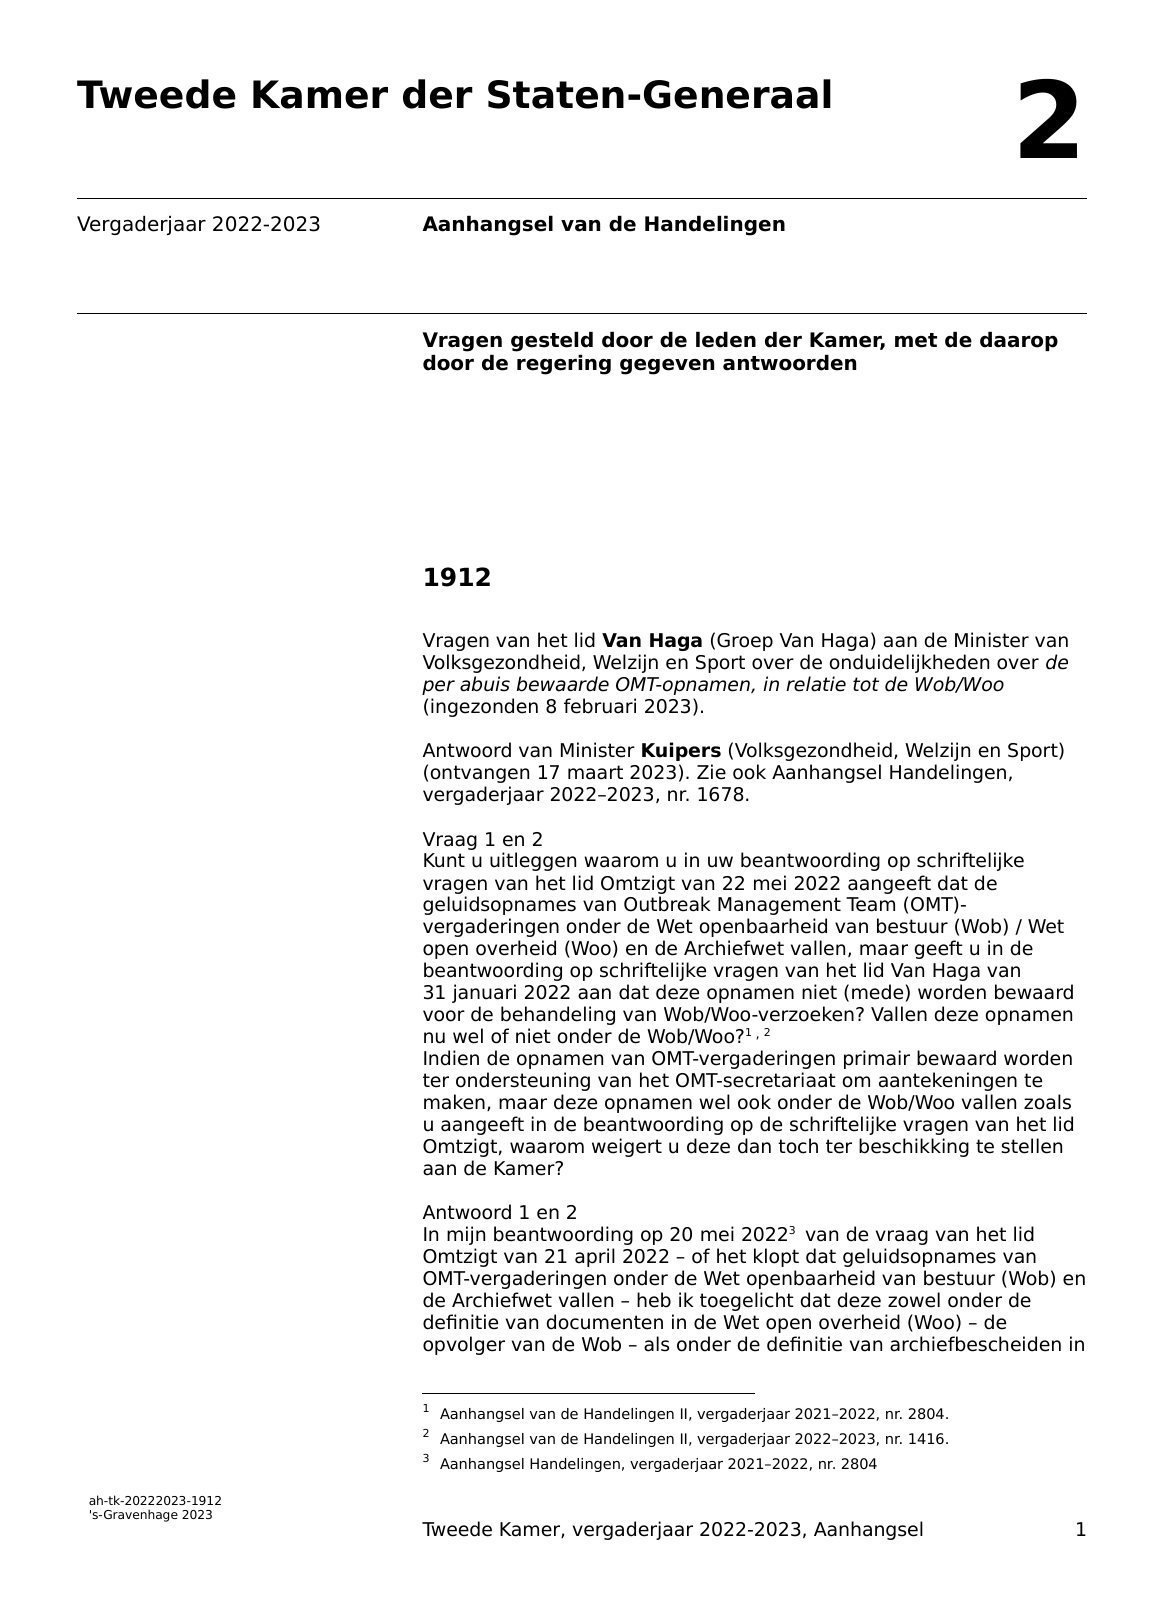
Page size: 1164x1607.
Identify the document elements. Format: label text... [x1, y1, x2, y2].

table_cell Vragen gesteld door de leden der Kamer, met de daarop door de regering gegeven antwoorden [422, 314, 1087, 375]
text 1912 [422, 563, 1087, 592]
text ah-tk-20222023-1912 [88, 1494, 323, 1508]
table_header Tweede Kamer der Staten-Generaal [77, 59, 886, 198]
text Vragen van het lid Van Haga (Groep Van Haga) aan de Minister van Volksgezondheid, Welzijn en Sport over de onduidelijkheden over de per abuis bewaarde OMT-opnamen, in relatie tot de Wob/Woo (ingezonden 8 februari 2023). [422, 630, 1087, 718]
table_cell Vergaderjaar 2022-2023 [77, 199, 422, 313]
text Kunt u uitleggen waarom u in uw beantwoording op schriftelijke vragen van het lid Omtzigt van 22 mei 2022 aangeeft dat de geluidsopnames van Outbreak Management Team (OMT)-vergaderingen onder de Wet openbaarheid van bestuur (Wob) / Wet open overheid (Woo) en de Archiefwet vallen, maar geeft u in de beantwoording op schriftelijke vragen van het lid Van Haga van 31 januari 2022 aan dat deze opnamen niet (mede) worden bewaard voor de behandeling van Wob/Woo-verzoeken? Vallen deze opnamen nu wel of niet onder de Wob/Woo?, [422, 850, 1087, 1048]
text Aanhangsel van de Handelingen II, vergaderjaar 2022–2023, nr. 1416. [422, 1427, 1087, 1449]
text 's-Gravenhage 2023 [88, 1508, 323, 1522]
text In mijn beantwoording op 20 mei 2022 van de vraag van het lid Omtzigt van 21 april 2022 – of het klopt dat geluidsopnames van OMT-vergaderingen onder de Wet openbaarheid van bestuur (Wob) en de Archiefwet vallen – heb ik toegelicht dat deze zowel onder de definitie van documenten in de Wet open overheid (Woo) – de opvolger van de Wob – als onder de definitie van archiefbescheiden in [422, 1224, 1087, 1356]
text Indien de opnamen van OMT-vergaderingen primair bewaard worden ter ondersteuning van het OMT-secretariaat om aantekeningen te maken, maar deze opnamen wel ook onder de Wob/Woo vallen zoals u aangeeft in de beantwoording op de schriftelijke vragen van het lid Omtzigt, waarom weigert u deze dan toch ter beschikking te stellen aan de Kamer? [422, 1048, 1087, 1180]
text Antwoord van Minister Kuipers (Volksgezondheid, Welzijn en Sport) (ontvangen 17 maart 2023). Zie ook Aanhangsel Handelingen, vergaderjaar 2022–2023, nr. 1678. [422, 740, 1087, 806]
text Vraag 1 en 2 [422, 828, 1087, 850]
text Aanhangsel van de Handelingen II, vergaderjaar 2021–2022, nr. 2804. [422, 1402, 1087, 1424]
table_header 2 [886, 59, 1087, 198]
table_cell Aanhangsel van de Handelingen [422, 199, 1087, 313]
text Aanhangsel Handelingen, vergaderjaar 2021–2022, nr. 2804 [422, 1452, 1087, 1474]
table_cell [77, 314, 422, 375]
text Antwoord 1 en 2 [422, 1202, 1087, 1224]
